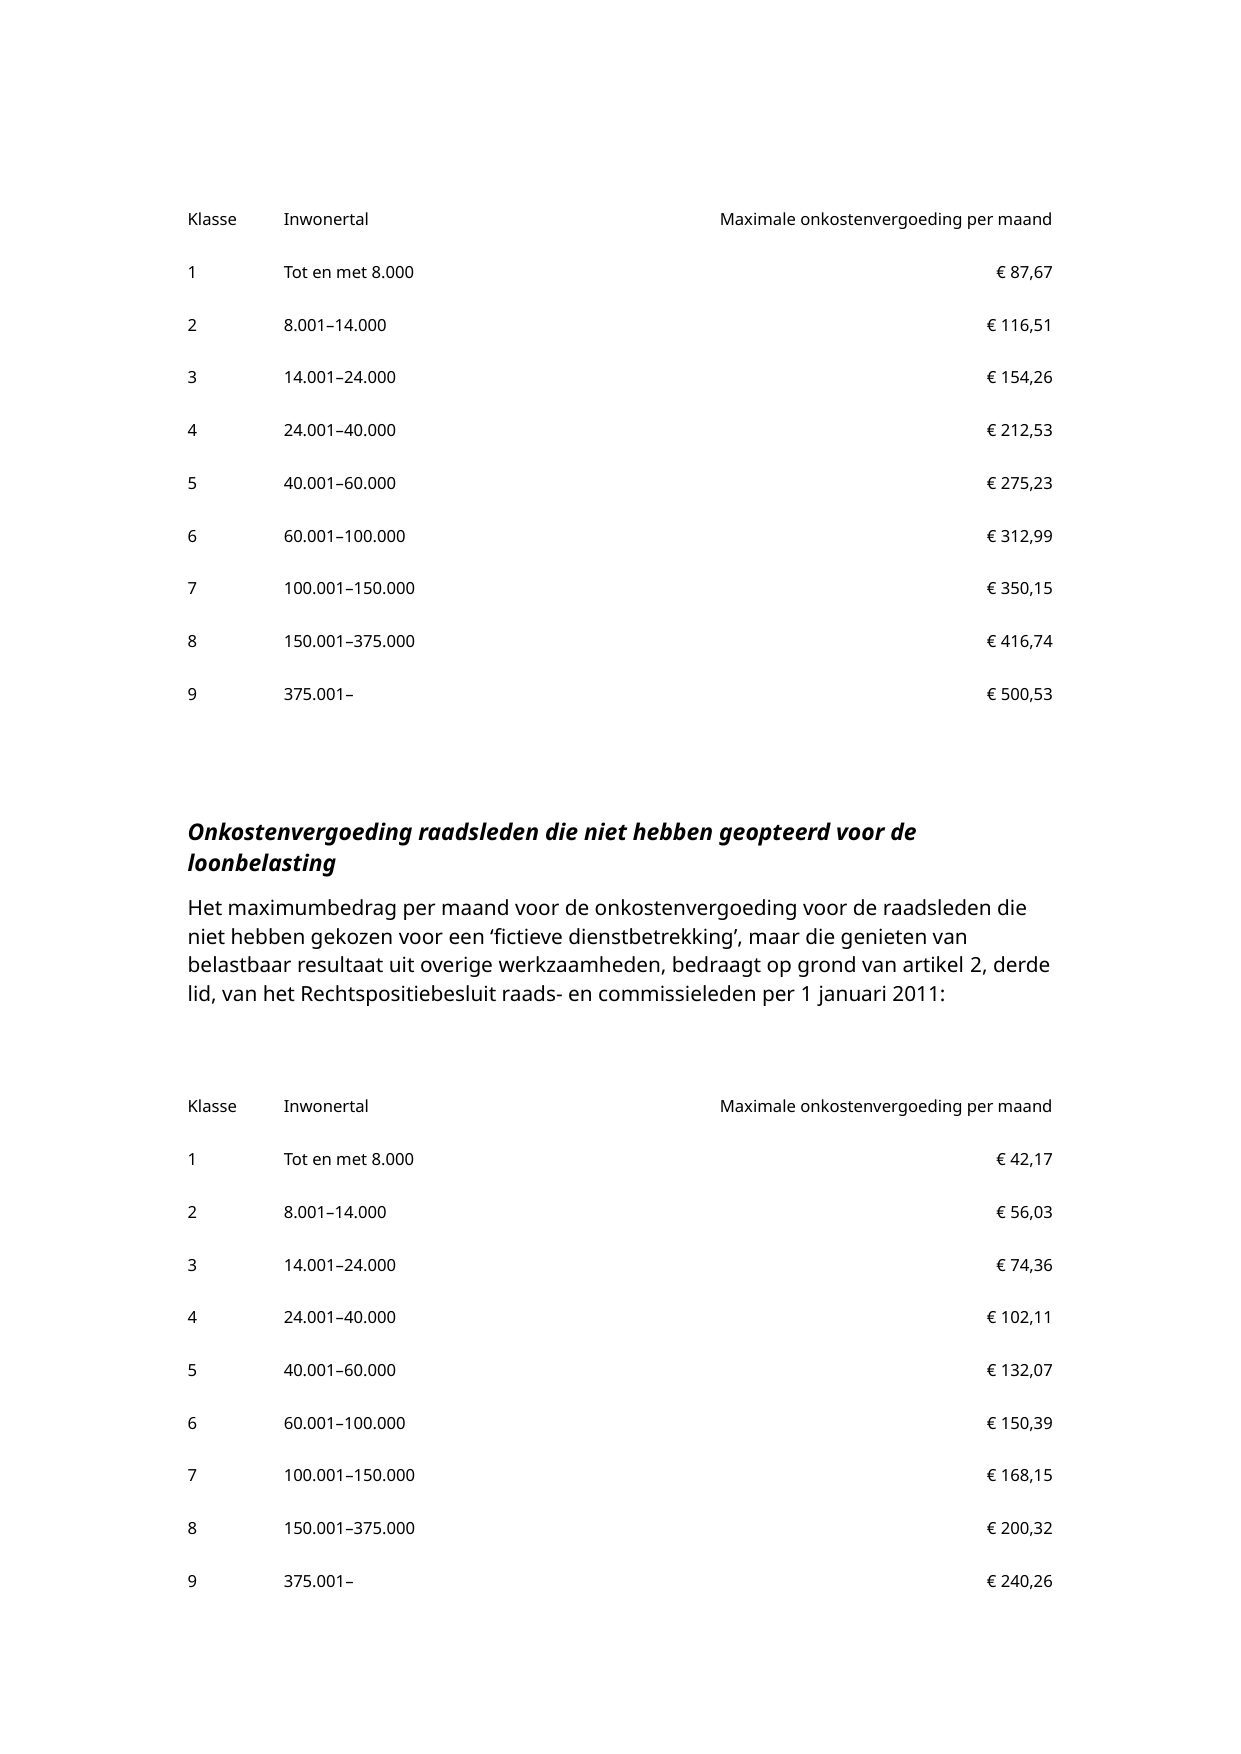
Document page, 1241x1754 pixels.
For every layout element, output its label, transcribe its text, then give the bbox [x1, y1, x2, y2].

table_cell € 74,36 [686, 1253, 1053, 1306]
table_cell 8.001–14.000 [284, 1201, 686, 1253]
table_cell € 500,53 [686, 682, 1053, 735]
table_cell 2 [188, 1201, 283, 1253]
table_cell 8 [188, 1517, 283, 1569]
table_cell 9 [188, 1570, 283, 1592]
table_cell € 116,51 [686, 313, 1053, 366]
table_cell 1 [188, 1148, 283, 1201]
table_cell € 312,99 [686, 524, 1053, 577]
table_cell 7 [188, 577, 283, 629]
table_cell € 87,67 [686, 261, 1053, 313]
table_header Maximale onkostenvergoeding per maand [686, 1095, 1053, 1148]
table_cell 4 [188, 1306, 283, 1359]
table_cell € 168,15 [686, 1464, 1053, 1517]
table_cell € 56,03 [686, 1201, 1053, 1253]
table_cell 6 [188, 1411, 283, 1464]
table_cell 24.001–40.000 [284, 419, 686, 471]
table_cell € 416,74 [686, 630, 1053, 682]
table_cell € 154,26 [686, 366, 1053, 419]
table_cell Tot en met 8.000 [284, 261, 686, 313]
table_cell 7 [188, 1464, 283, 1517]
table_cell € 240,26 [686, 1570, 1053, 1592]
table_cell 9 [188, 682, 283, 735]
table_cell 8 [188, 630, 283, 682]
table_cell € 212,53 [686, 419, 1053, 471]
table_cell Tot en met 8.000 [284, 1148, 686, 1201]
table_header Klasse [188, 1095, 283, 1148]
table_cell 2 [188, 313, 283, 366]
table_cell 8.001–14.000 [284, 313, 686, 366]
table_cell 3 [188, 366, 283, 419]
table_cell € 200,32 [686, 1517, 1053, 1569]
table_cell 14.001–24.000 [284, 1253, 686, 1306]
table_cell 150.001–375.000 [284, 1517, 686, 1569]
table_header Inwonertal [284, 208, 686, 261]
text Het maximumbedrag per maand voor de onkostenvergoeding voor de raadsleden die niet hebben gekozen voor een ‘fictieve dienstbetrekking’, maar die genieten van belastbaar resultaat uit overige werkzaamheden, bedraagt op grond van artikel 2, derde lid, van het Rechtspositiebesluit raads- en commissieleden per 1 januari 2011: [187, 893, 1053, 1007]
table_cell 14.001–24.000 [284, 366, 686, 419]
table_cell 375.001– [284, 1570, 686, 1592]
table_cell € 132,07 [686, 1359, 1053, 1411]
table_cell 5 [188, 1359, 283, 1411]
table_cell 100.001–150.000 [284, 577, 686, 629]
table_cell 6 [188, 524, 283, 577]
table_header Klasse [188, 208, 283, 261]
table_cell 60.001–100.000 [284, 524, 686, 577]
table_cell 3 [188, 1253, 283, 1306]
table_header Inwonertal [284, 1095, 686, 1148]
subtitle Onkostenvergoeding raadsleden die niet hebben geopteerd voor de loonbelasting [187, 816, 1053, 878]
table_cell € 42,17 [686, 1148, 1053, 1201]
table_cell € 102,11 [686, 1306, 1053, 1359]
table_cell 24.001–40.000 [284, 1306, 686, 1359]
table_cell 375.001– [284, 682, 686, 735]
table_cell 4 [188, 419, 283, 471]
table_cell 5 [188, 471, 283, 524]
table_cell 40.001–60.000 [284, 1359, 686, 1411]
table_cell € 150,39 [686, 1411, 1053, 1464]
table_cell 40.001–60.000 [284, 471, 686, 524]
table_cell € 350,15 [686, 577, 1053, 629]
table_cell 60.001–100.000 [284, 1411, 686, 1464]
table_cell 1 [188, 261, 283, 313]
table_header Maximale onkostenvergoeding per maand [686, 208, 1053, 261]
table_cell 100.001–150.000 [284, 1464, 686, 1517]
table_cell 150.001–375.000 [284, 630, 686, 682]
table_cell € 275,23 [686, 471, 1053, 524]
